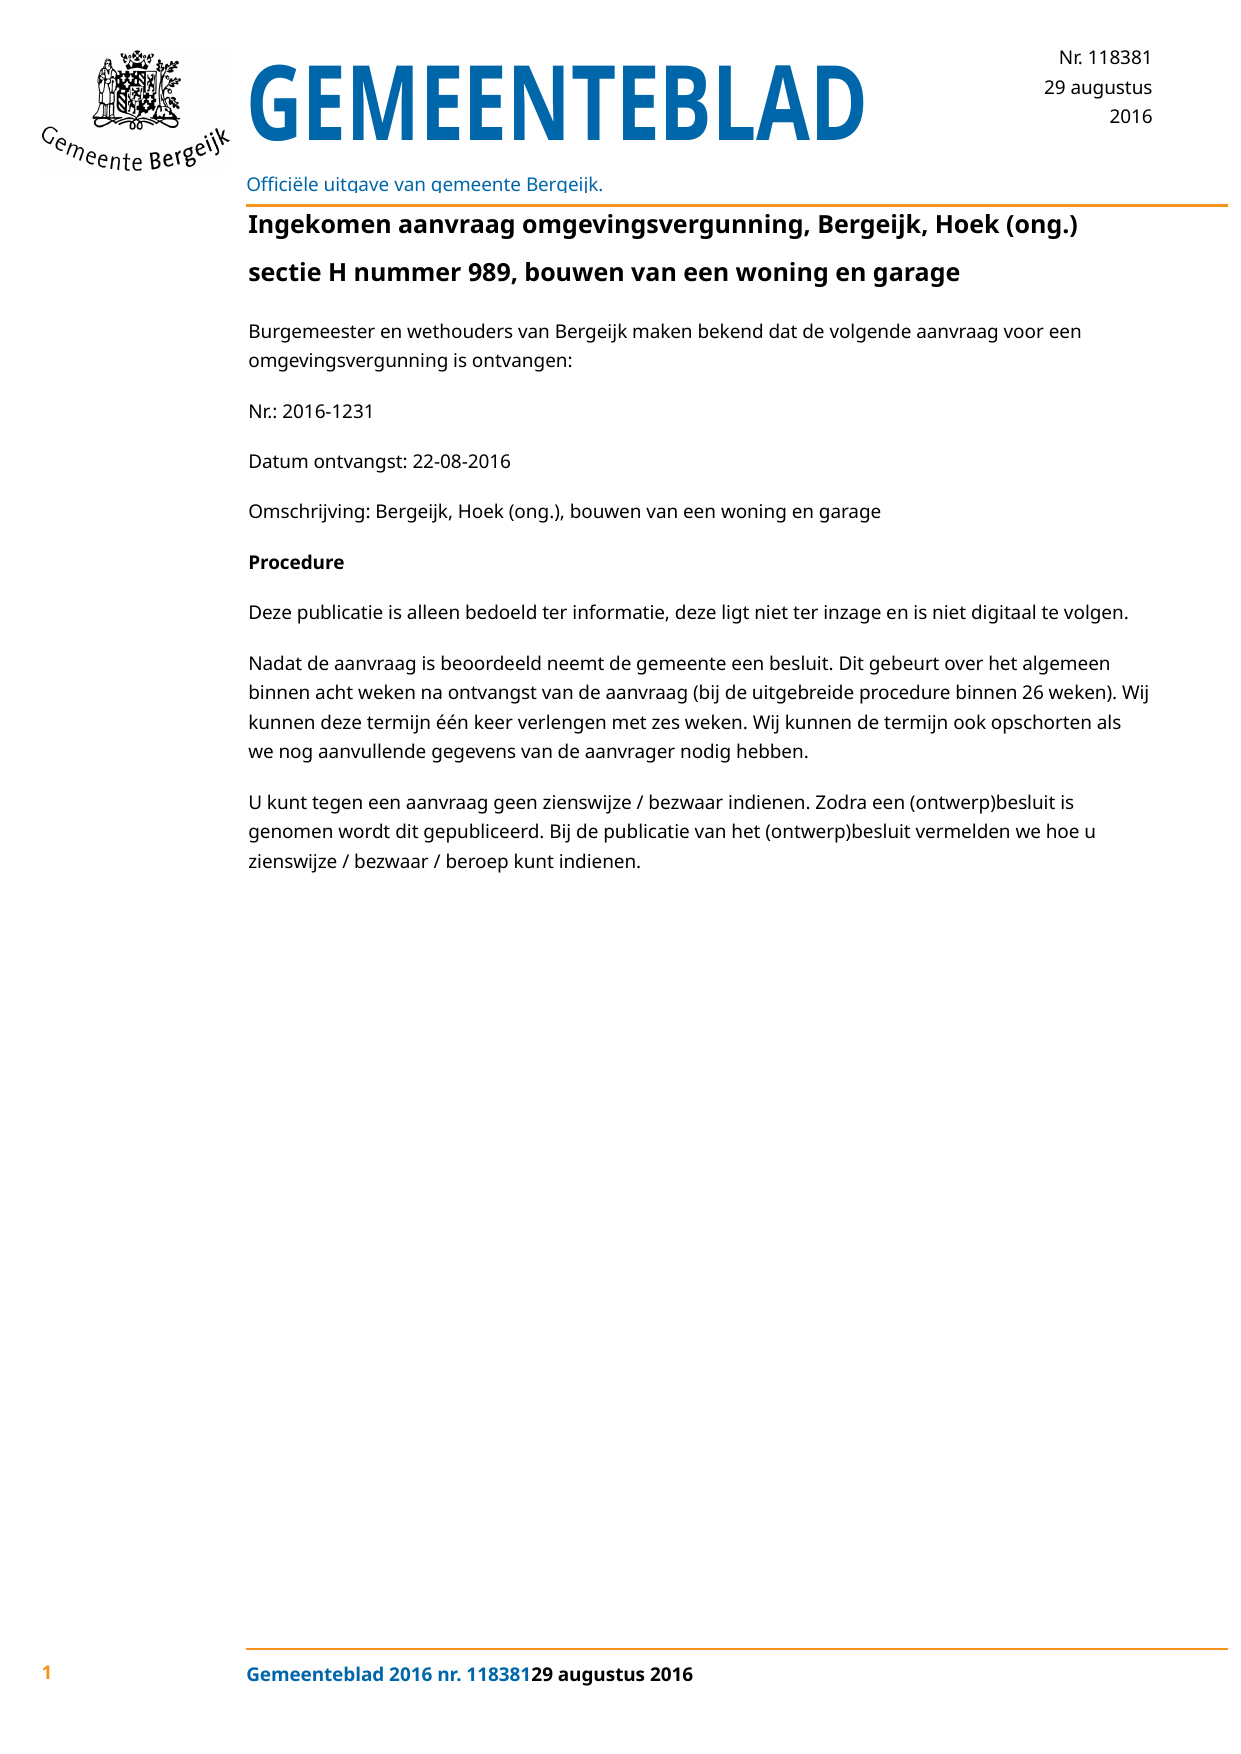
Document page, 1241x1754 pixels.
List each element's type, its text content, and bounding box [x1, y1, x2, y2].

text Nr.: 2016-1231 [248, 398, 1152, 424]
text Datum ontvangst: 22-08-2016 [248, 448, 1152, 474]
text Deze publicatie is alleen bedoeld ter informatie, deze ligt niet ter inzage en is niet digitaal te volgen. [248, 599, 1152, 625]
text U kunt tegen een aanvraag geen zienswijze / bezwaar indienen. Zodra een (ontwerp)besluit is genomen wordt dit gepubliceerd. Bij de publicatie van het (ontwerp)besluit vermelden we hoe u zienswijze / bezwaar / beroep kunt indienen. [248, 789, 1152, 874]
text Nadat de aanvraag is beoordeeld neemt de gemeente een besluit. Dit gebeurt over het algemeen binnen acht weken na ontvangst van de aanvraag (bij de uitgebreide procedure binnen 26 weken). Wij kunnen deze termijn één keer verlengen met zes weken. Wij kunnen de termijn ook opschorten als we nog aanvullende gegevens van de aanvrager nodig hebben. [248, 650, 1152, 764]
text Burgemeester en wethouders van Bergeijk maken bekend dat de volgende aanvraag voor een omgevingsvergunning is ontvangen: [248, 318, 1152, 373]
text Ingekomen aanvraag omgevingsvergunning, Bergeijk, Hoek (ong.) sectie H nummer 989, bouwen van een woning en garage [248, 207, 1152, 288]
text Procedure [248, 549, 1152, 575]
text Omschrijving: Bergeijk, Hoek (ong.), bouwen van een woning en garage [248, 499, 1152, 524]
picture [41, 47, 231, 172]
